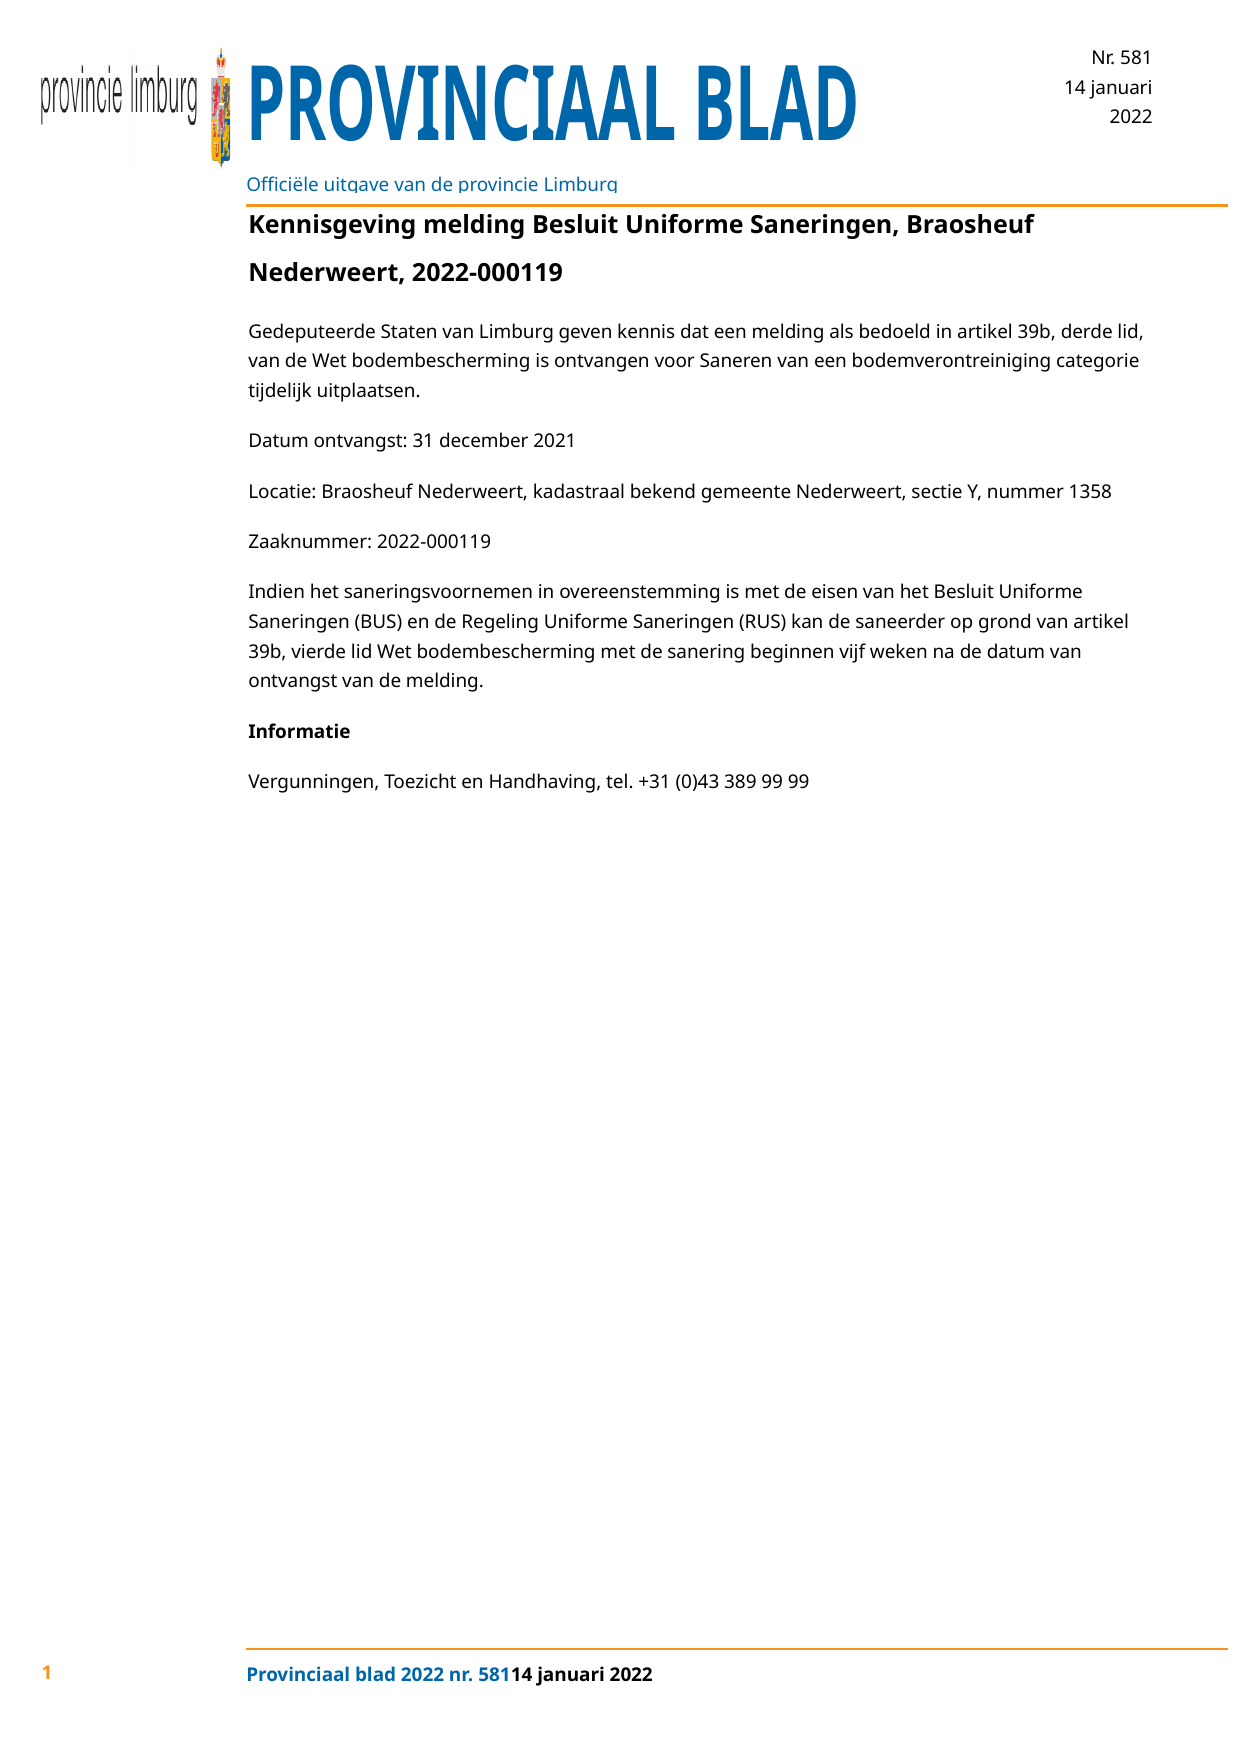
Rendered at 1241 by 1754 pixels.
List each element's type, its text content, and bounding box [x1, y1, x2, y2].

text Vergunningen, Toezicht en Handhaving, tel. +31 (0)43 389 99 99 [248, 768, 1152, 794]
text Gedeputeerde Staten van Limburg geven kennis dat een melding als bedoeld in artikel 39b, derde lid, van de Wet bodembescherming is ontvangen voor Saneren van een bodemverontreiniging categorie tijdelijk uitplaatsen. [248, 318, 1152, 403]
picture [41, 47, 231, 172]
text Zaaknummer: 2022-000119 [248, 528, 1152, 554]
text Indien het saneringsvoornemen in overeenstemming is met de eisen van het Besluit Uniforme Saneringen (BUS) en de Regeling Uniforme Saneringen (RUS) kan de saneerder op grond van artikel 39b, vierde lid Wet bodembescherming met de sanering beginnen vijf weken na de datum van ontvangst van de melding. [248, 579, 1152, 693]
text Kennisgeving melding Besluit Uniforme Saneringen, Braosheuf Nederweert, 2022-000119 [248, 207, 1152, 288]
text Locatie: Braosheuf Nederweert, kadastraal bekend gemeente Nederweert, sectie Y, nummer 1358 [248, 478, 1152, 504]
text Datum ontvangst: 31 december 2021 [248, 427, 1152, 453]
text Informatie [248, 718, 1152, 744]
